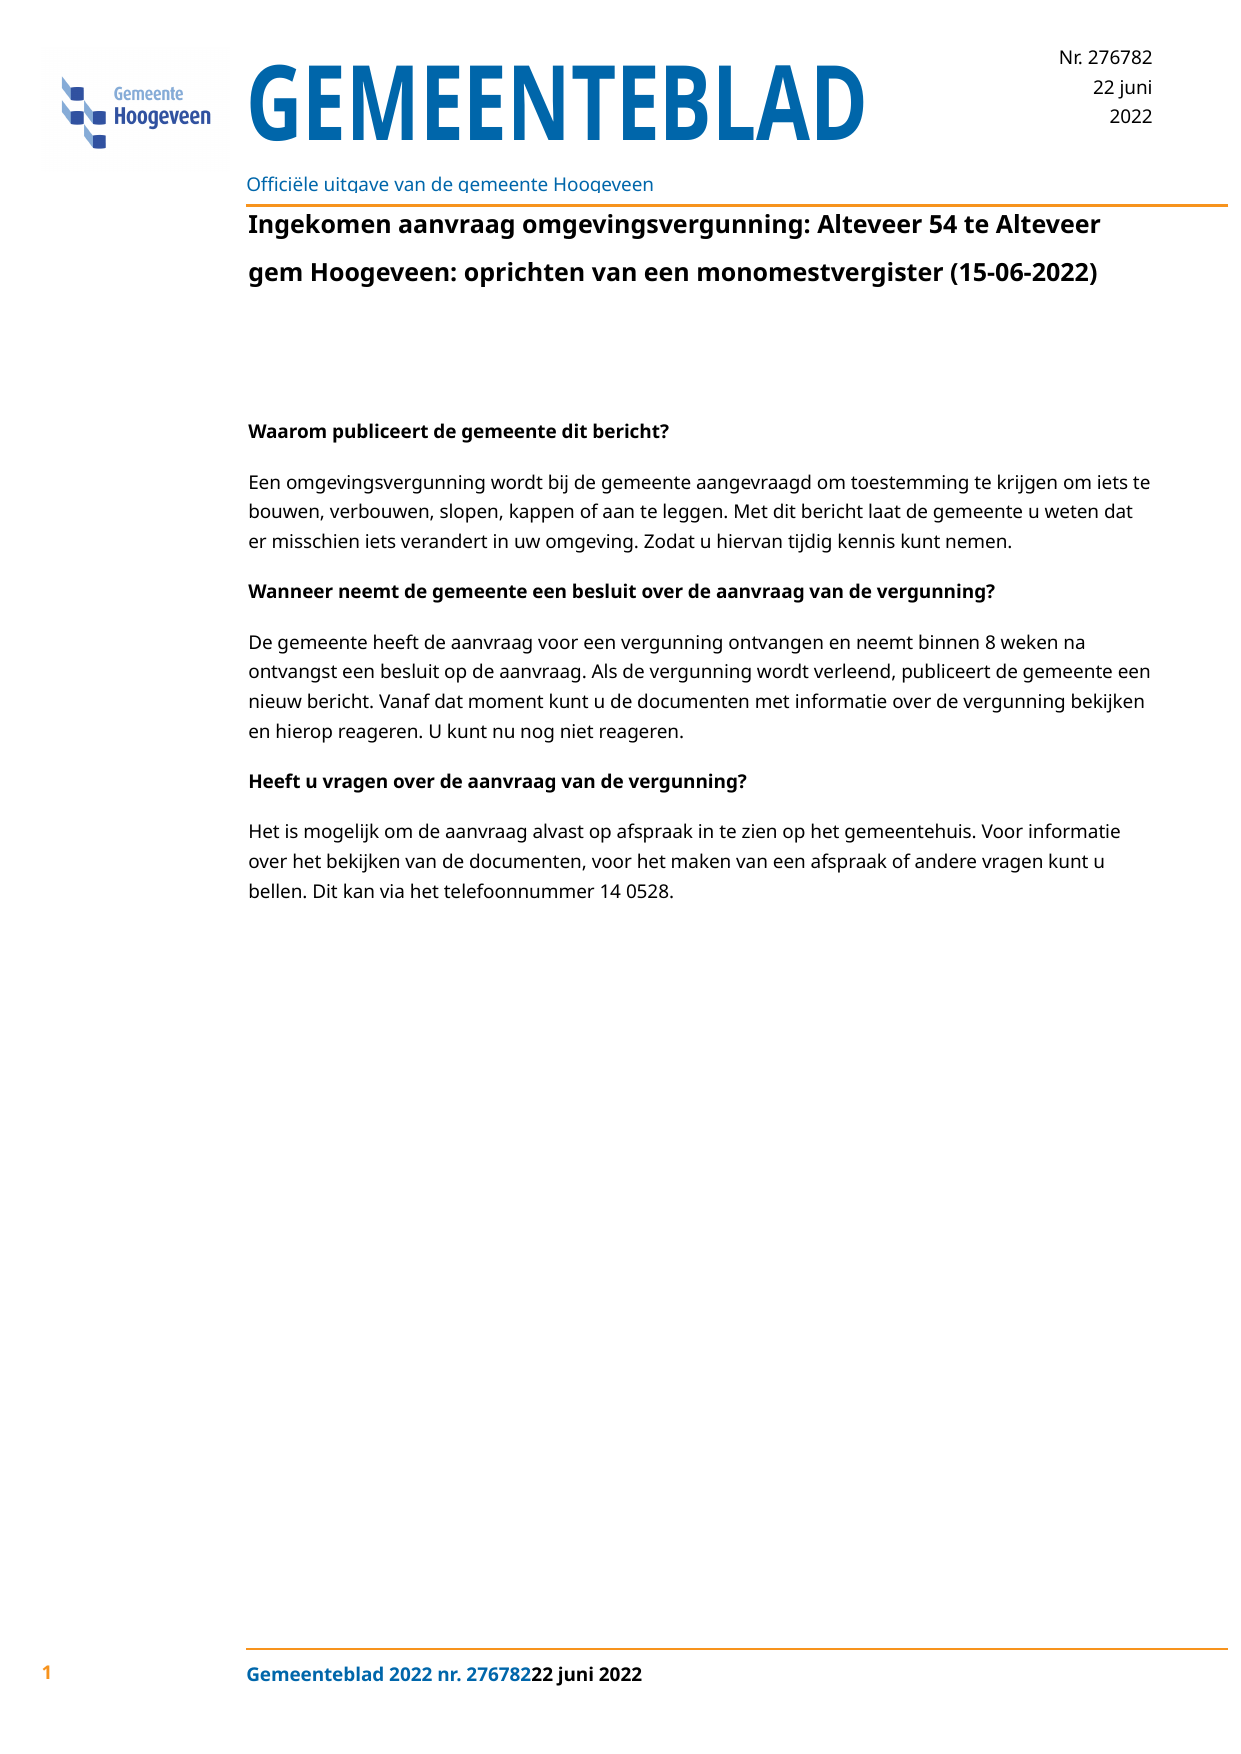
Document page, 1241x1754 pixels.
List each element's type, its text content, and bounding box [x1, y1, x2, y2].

text Heeft u vragen over de aanvraag van de vergunning? [248, 768, 1152, 794]
text Waarom publiceert de gemeente dit bericht? [248, 419, 1152, 444]
text Het is mogelijk om de aanvraag alvast op afspraak in te zien op het gemeentehuis. Voor informatie over het bekijken van de documenten, voor het maken van een afspraak of andere vragen kunt u bellen. Dit kan via het telefoonnummer 14 0528. [248, 819, 1152, 904]
picture [41, 47, 231, 172]
text Wanneer neemt de gemeente een besluit over de aanvraag van de vergunning? [248, 579, 1152, 604]
text De gemeente heeft de aanvraag voor een vergunning ontvangen en neemt binnen 8 weken na ontvangst een besluit op de aanvraag. Als de vergunning wordt verleend, publiceert de gemeente een nieuw bericht. Vanaf dat moment kunt u de documenten met informatie over de vergunning bekijken en hierop reageren. U kunt nu nog niet reageren. [248, 629, 1152, 744]
text Een omgevingsvergunning wordt bij de gemeente aangevraagd om toestemming te krijgen om iets te bouwen, verbouwen, slopen, kappen of aan te leggen. Met dit bericht laat de gemeente u weten dat er misschien iets verandert in uw omgeving. Zodat u hiervan tijdig kennis kunt nemen. [248, 469, 1152, 554]
text Ingekomen aanvraag omgevingsvergunning: Alteveer 54 te Alteveer gem Hoogeveen: oprichten van een monomestvergister (15-06-2022) [248, 207, 1152, 288]
